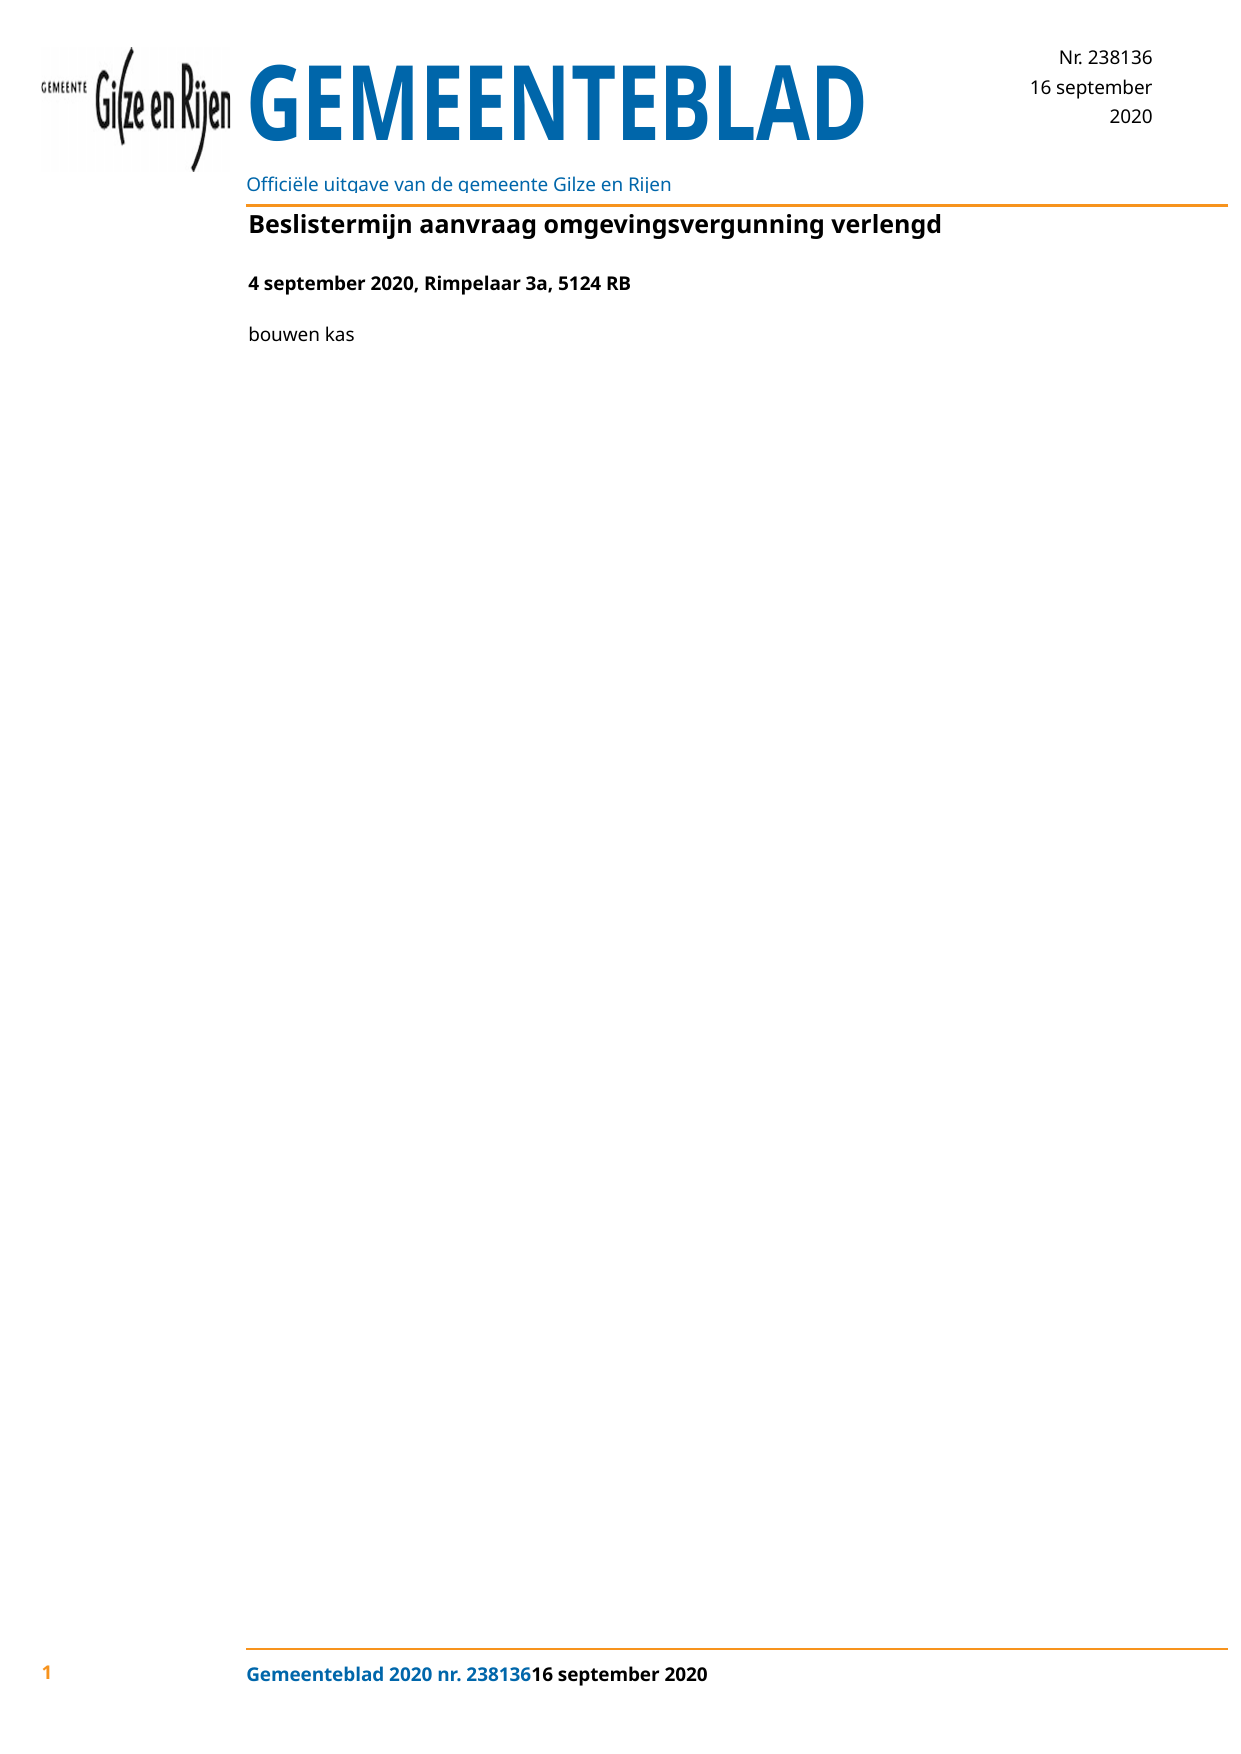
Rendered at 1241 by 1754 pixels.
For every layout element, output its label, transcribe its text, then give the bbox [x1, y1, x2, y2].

picture [41, 47, 231, 172]
text 4 september 2020, Rimpelaar 3a, 5124 RB [248, 270, 1152, 296]
text Beslistermijn aanvraag omgevingsvergunning verlengd [248, 207, 1152, 241]
text bouwen kas [248, 321, 1152, 346]
